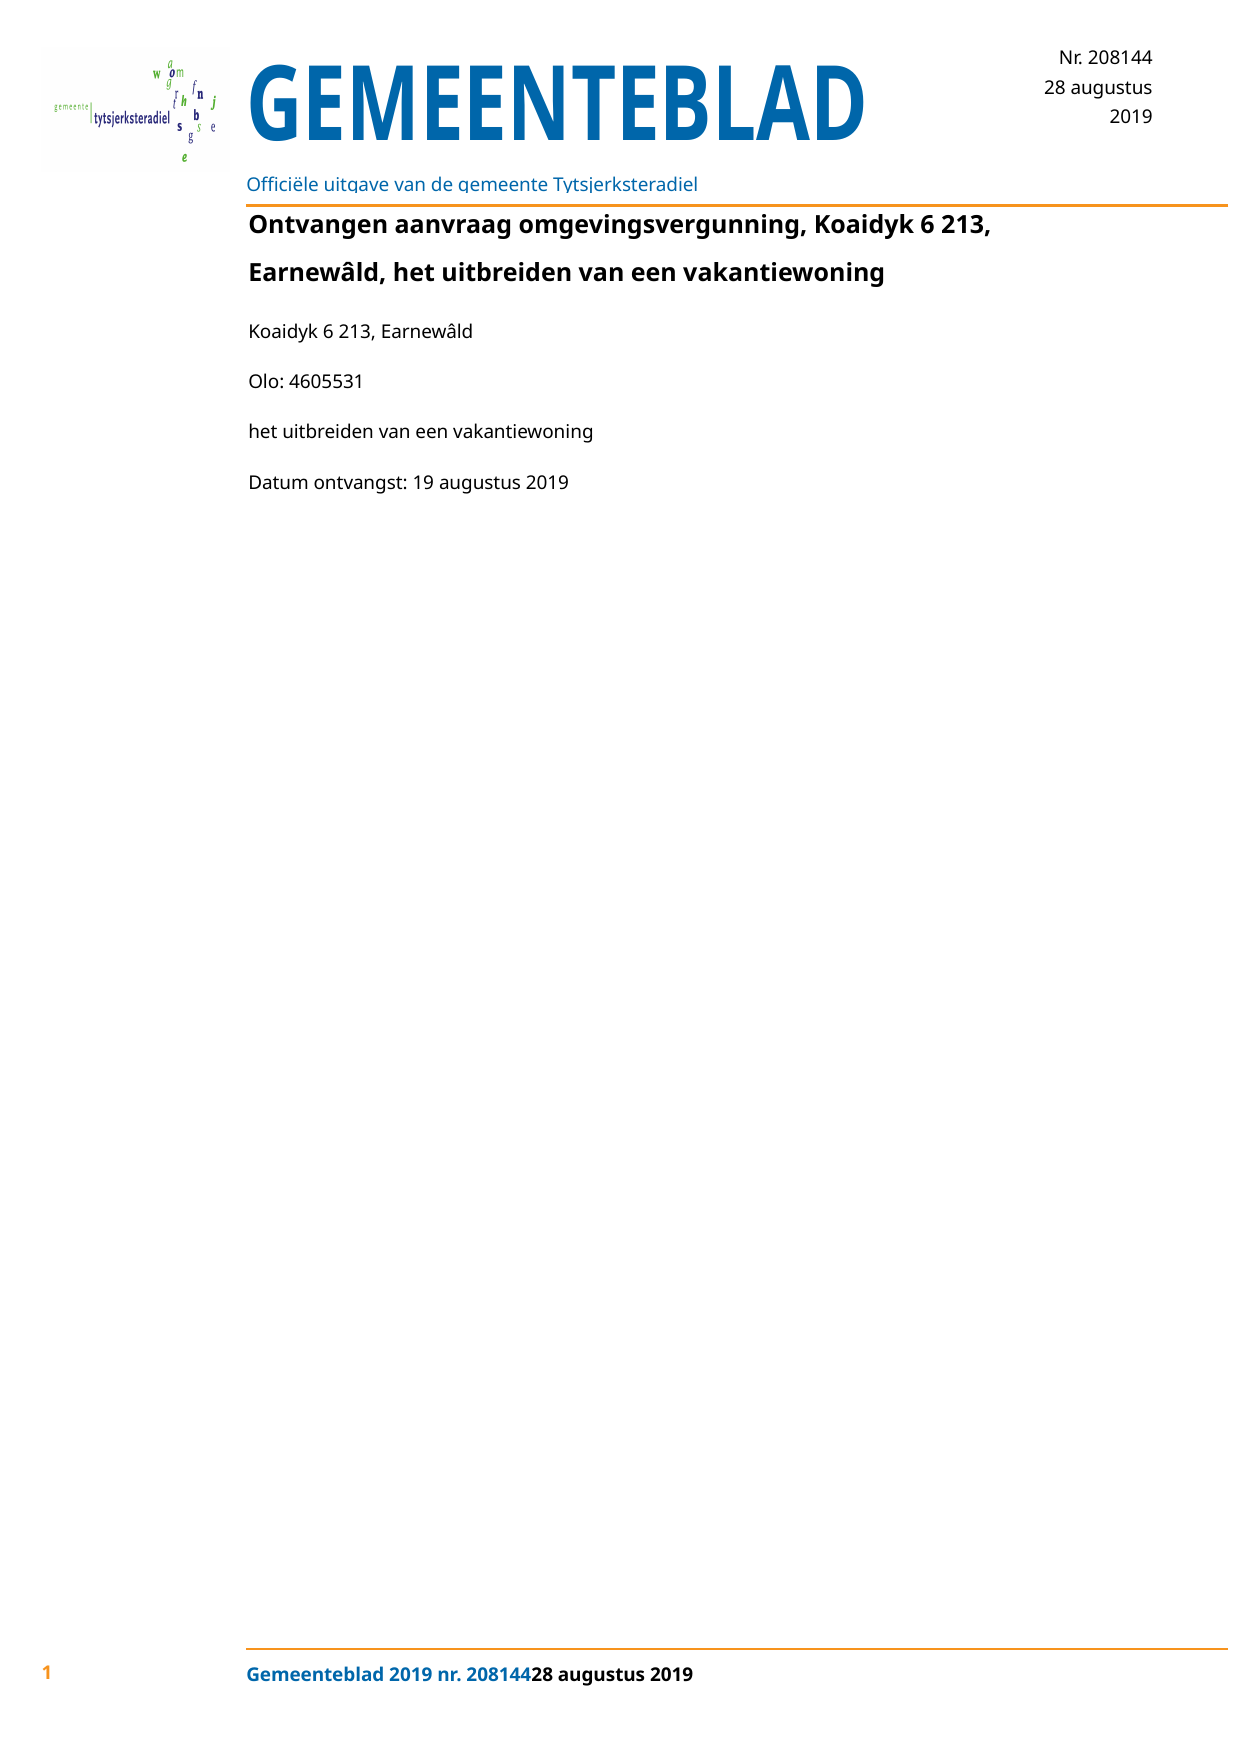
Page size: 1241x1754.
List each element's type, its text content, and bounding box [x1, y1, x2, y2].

text het uitbreiden van een vakantiewoning [248, 419, 1152, 444]
text Datum ontvangst: 19 augustus 2019 [248, 469, 1152, 495]
text Koaidyk 6 213, Earnewâld [248, 318, 1152, 344]
text Ontvangen aanvraag omgevingsvergunning, Koaidyk 6 213, Earnewâld, het uitbreiden van een vakantiewoning [248, 207, 1152, 288]
picture [41, 47, 231, 172]
text Olo: 4605531 [248, 368, 1152, 394]
